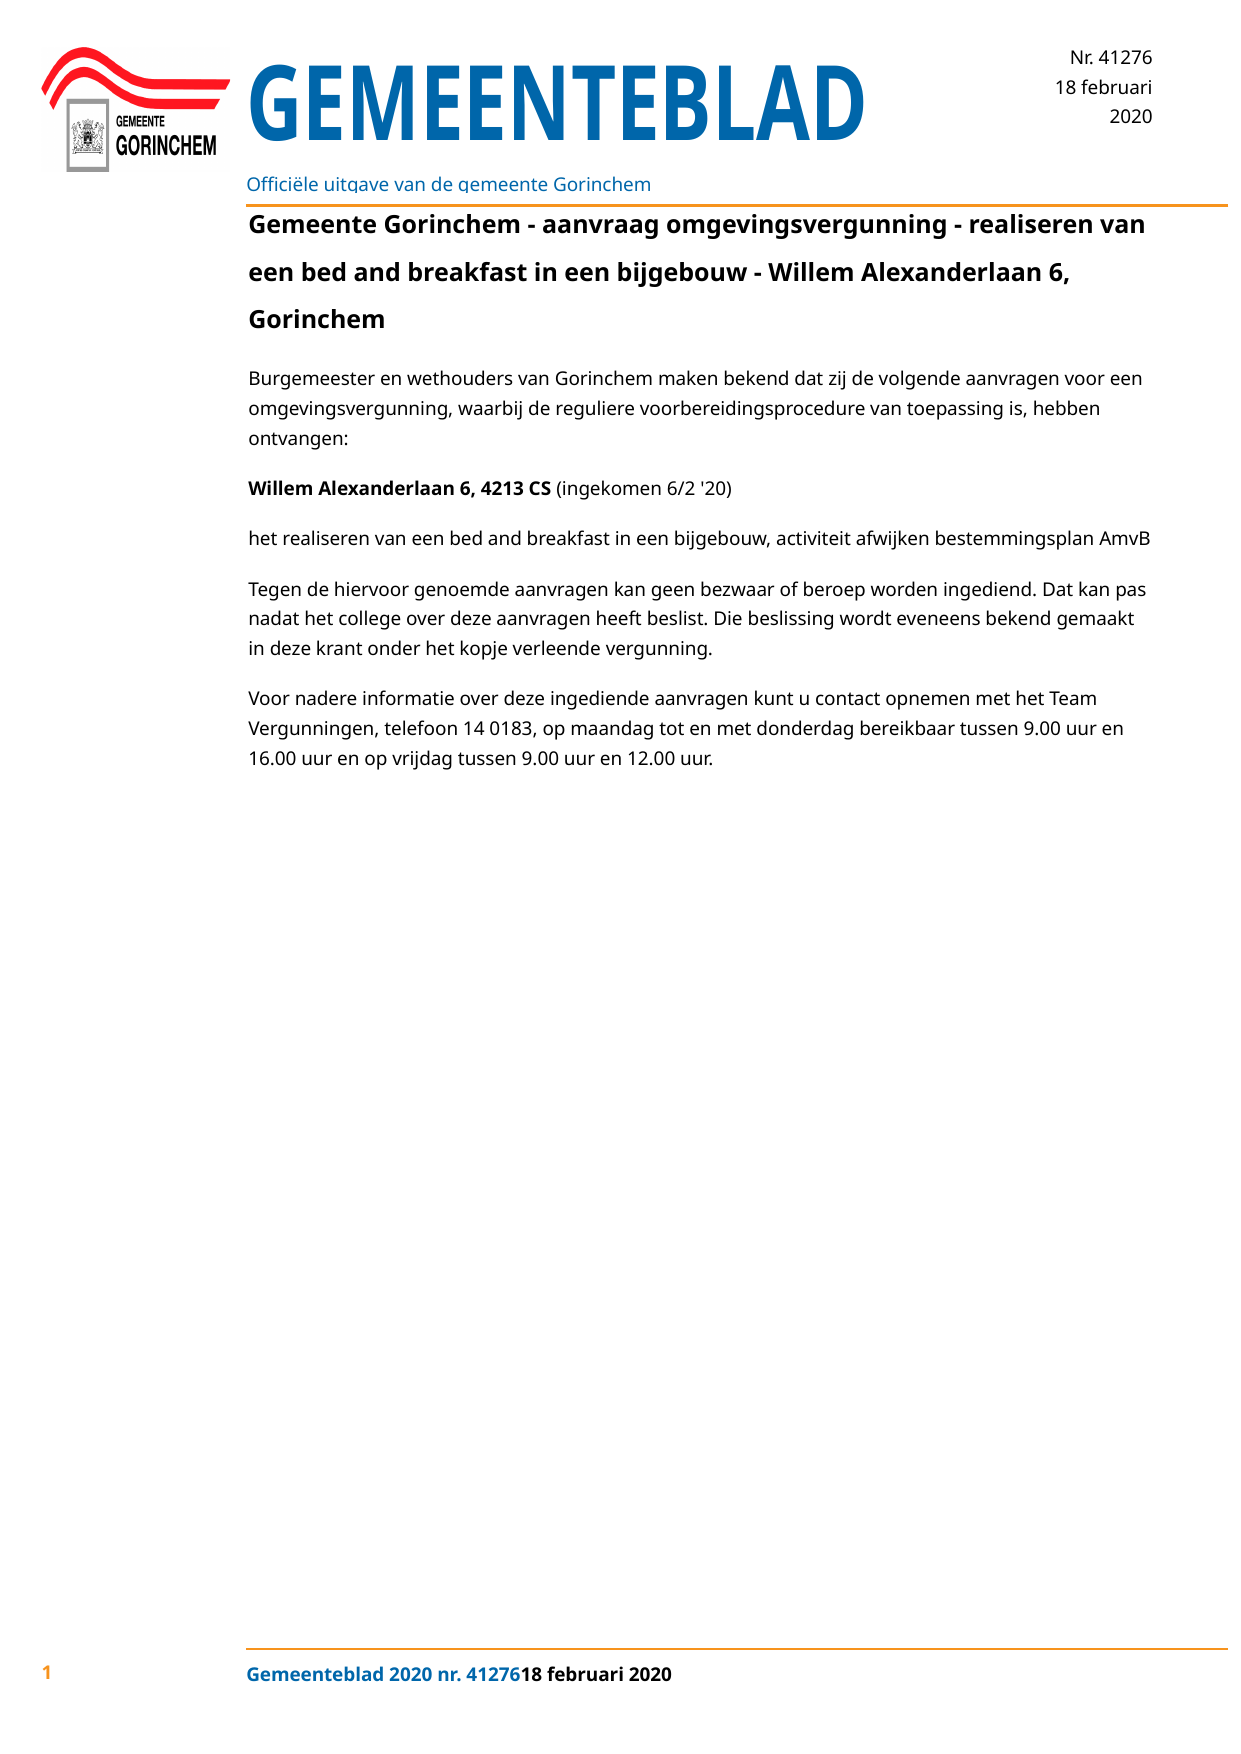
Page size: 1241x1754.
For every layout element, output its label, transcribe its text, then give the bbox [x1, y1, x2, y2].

text Voor nadere informatie over deze ingediende aanvragen kunt u contact opnemen met het Team Vergunningen, telefoon 14 0183, op maandag tot en met donderdag bereikbaar tussen 9.00 uur en 16.00 uur en op vrijdag tussen 9.00 uur en 12.00 uur. [248, 686, 1152, 770]
picture [41, 47, 231, 172]
text Willem Alexanderlaan 6, 4213 CS (ingekomen 6/2 '20) [248, 475, 1152, 501]
text het realiseren van een bed and breakfast in een bijgebouw, activiteit afwijken bestemmingsplan AmvB [248, 526, 1152, 551]
text Tegen de hiervoor genoemde aanvragen kan geen bezwaar of beroep worden ingediend. Dat kan pas nadat het college over deze aanvragen heeft beslist. Die beslissing wordt eveneens bekend gemaakt in deze krant onder het kopje verleende vergunning. [248, 576, 1152, 661]
text Burgemeester en wethouders van Gorinchem maken bekend dat zij de volgende aanvragen voor een omgevingsvergunning, waarbij de reguliere voorbereidingsprocedure van toepassing is, hebben ontvangen: [248, 366, 1152, 450]
text Gemeente Gorinchem - aanvraag omgevingsvergunning - realiseren van een bed and breakfast in een bijgebouw - Willem Alexanderlaan 6, Gorinchem [248, 207, 1152, 336]
